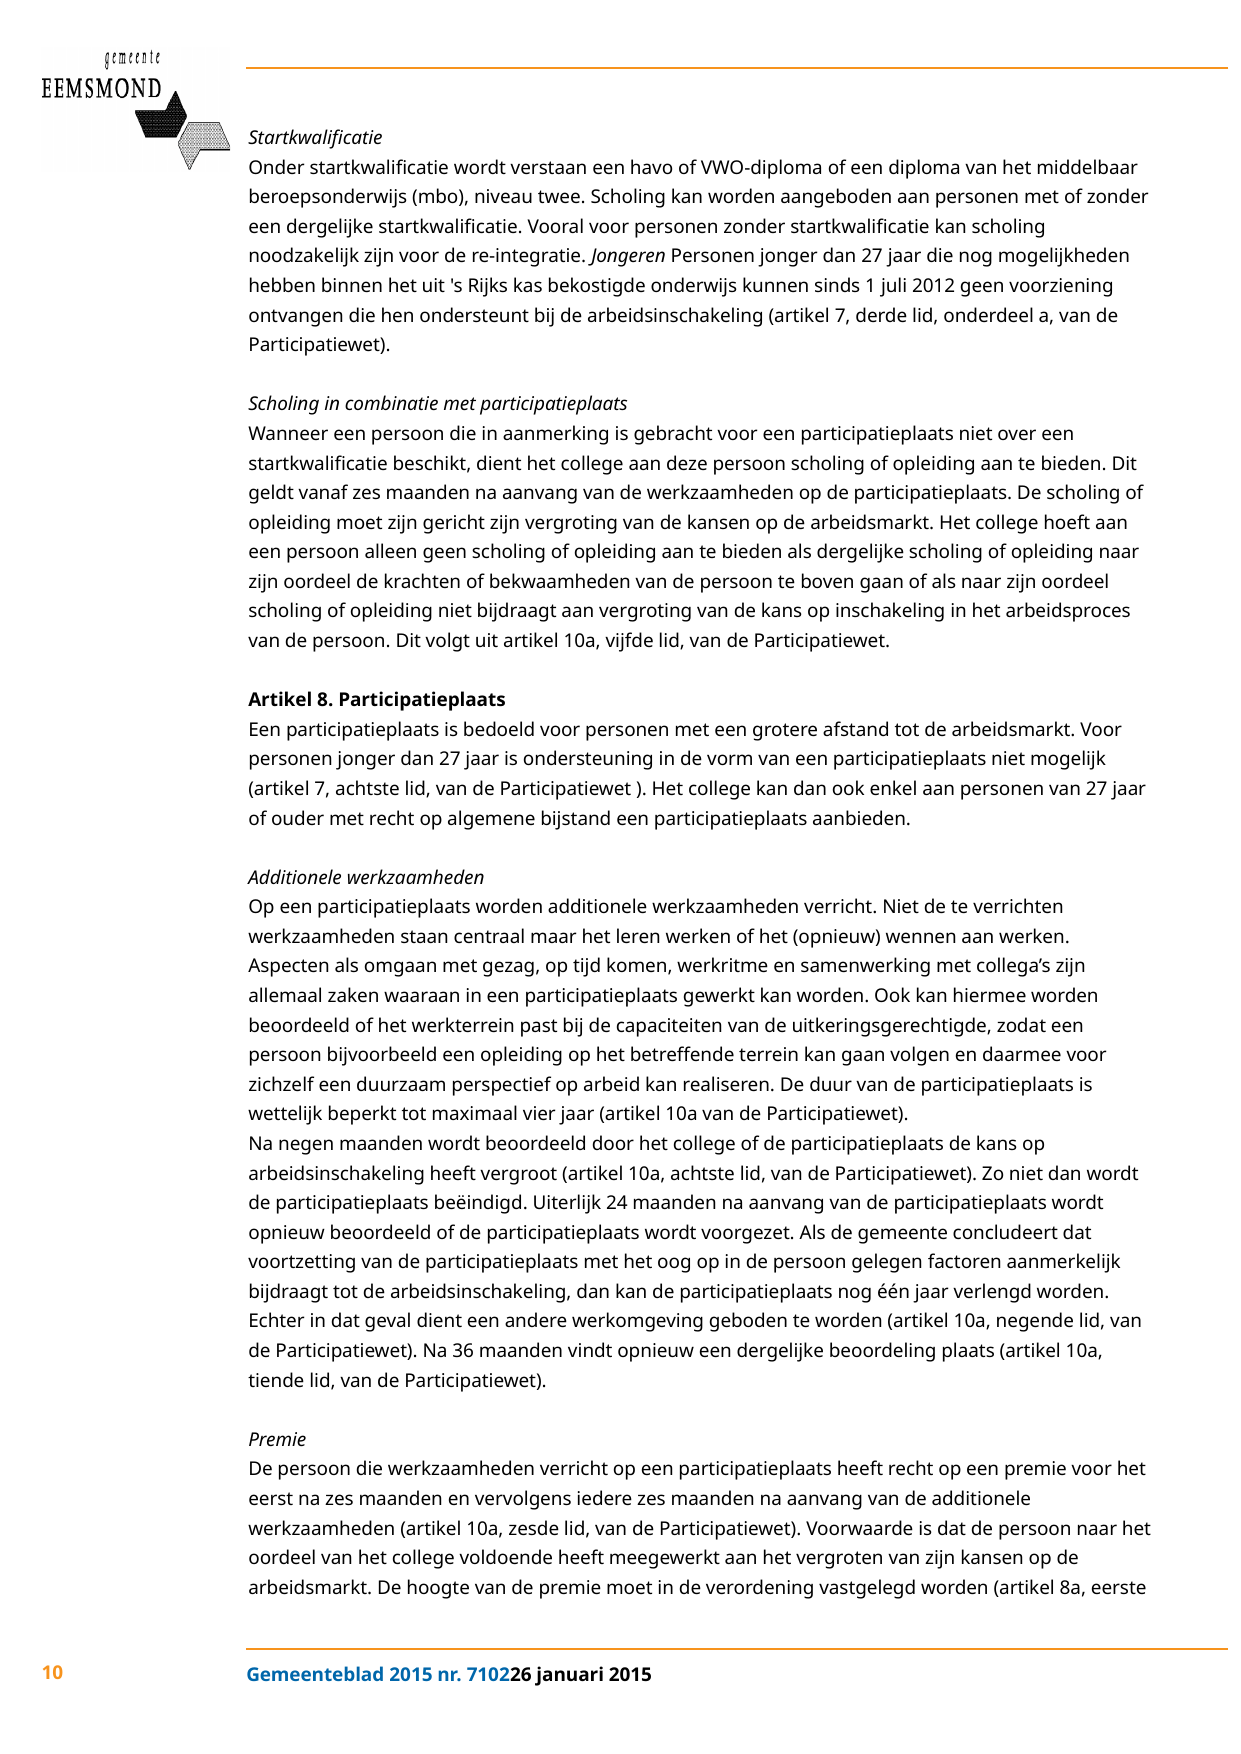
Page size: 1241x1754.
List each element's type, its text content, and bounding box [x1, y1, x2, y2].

text Scholing in combinatie met participatieplaats [248, 391, 1152, 416]
picture [41, 47, 231, 172]
text Onder startkwalificatie wordt verstaan een havo of VWO-diploma of een diploma van het middelbaar beroepsonderwijs (mbo), niveau twee. Scholing kan worden aangeboden aan personen met of zonder een dergelijke startkwalificatie. Vooral voor personen zonder startkwalificatie kan scholing noodzakelijk zijn voor de re-integratie. Jongeren Personen jonger dan 27 jaar die nog mogelijkheden hebben binnen het uit 's Rijks kas bekostigde onderwijs kunnen sinds 1 juli 2012 geen voorziening ontvangen die hen ondersteunt bij de arbeidsinschakeling (artikel 7, derde lid, onderdeel a, van de Participatiewet). [248, 154, 1152, 357]
text Premie [248, 1426, 1152, 1452]
text Startkwalificatie [248, 124, 1152, 150]
text Een participatieplaats is bedoeld voor personen met een grotere afstand tot de arbeidsmarkt. Voor personen jonger dan 27 jaar is ondersteuning in de vorm van een participatieplaats niet mogelijk (artikel 7, achtste lid, van de Participatiewet ). Het college kan dan ook enkel aan personen van 27 jaar of ouder met recht op algemene bijstand een participatieplaats aanbieden. [248, 716, 1152, 831]
text Na negen maanden wordt beoordeeld door het college of de participatieplaats de kans op arbeidsinschakeling heeft vergroot (artikel 10a, achtste lid, van de Participatiewet). Zo niet dan wordt de participatieplaats beëindigd. Uiterlijk 24 maanden na aanvang van de participatieplaats wordt opnieuw beoordeeld of de participatieplaats wordt voorgezet. Als de gemeente concludeert dat voortzetting van de participatieplaats met het oog op in de persoon gelegen factoren aanmerkelijk bijdraagt tot de arbeidsinschakeling, dan kan de participatieplaats nog één jaar verlengd worden. Echter in dat geval dient een andere werkomgeving geboden te worden (artikel 10a, negende lid, van de Participatiewet). Na 36 maanden vindt opnieuw een dergelijke beoordeling plaats (artikel 10a, tiende lid, van de Participatiewet). [248, 1130, 1152, 1393]
text Additionele werkzaamheden [248, 864, 1152, 890]
text De persoon die werkzaamheden verricht op een participatieplaats heeft recht op een premie voor het eerst na zes maanden en vervolgens iedere zes maanden na aanvang van de additionele werkzaamheden (artikel 10a, zesde lid, van de Participatiewet). Voorwaarde is dat de persoon naar het oordeel van het college voldoende heeft meegewerkt aan het vergroten van zijn kansen op de arbeidsmarkt. De hoogte van de premie moet in de verordening vastgelegd worden (artikel 8a, eerste [248, 1456, 1152, 1600]
text Artikel 8. Participatieplaats [248, 686, 1152, 712]
text Wanneer een persoon die in aanmerking is gebracht voor een participatieplaats niet over een startkwalificatie beschikt, dient het college aan deze persoon scholing of opleiding aan te bieden. Dit geldt vanaf zes maanden na aanvang van de werkzaamheden op de participatieplaats. De scholing of opleiding moet zijn gericht zijn vergroting van de kansen op de arbeidsmarkt. Het college hoeft aan een persoon alleen geen scholing of opleiding aan te bieden als dergelijke scholing of opleiding naar zijn oordeel de krachten of bekwaamheden van de persoon te boven gaan of als naar zijn oordeel scholing of opleiding niet bijdraagt aan vergroting van de kans op inschakeling in het arbeidsproces van de persoon. Dit volgt uit artikel 10a, vijfde lid, van de Participatiewet. [248, 420, 1152, 653]
text Op een participatieplaats worden additionele werkzaamheden verricht. Niet de te verrichten werkzaamheden staan centraal maar het leren werken of het (opnieuw) wennen aan werken. Aspecten als omgaan met gezag, op tijd komen, werkritme en samenwerking met collega’s zijn allemaal zaken waaraan in een participatieplaats gewerkt kan worden. Ook kan hiermee worden beoordeeld of het werkterrein past bij de capaciteiten van de uitkeringsgerechtigde, zodat een persoon bijvoorbeeld een opleiding op het betreffende terrein kan gaan volgen en daarmee voor zichzelf een duurzaam perspectief op arbeid kan realiseren. De duur van de participatieplaats is wettelijk beperkt tot maximaal vier jaar (artikel 10a van de Participatiewet). [248, 893, 1152, 1126]
